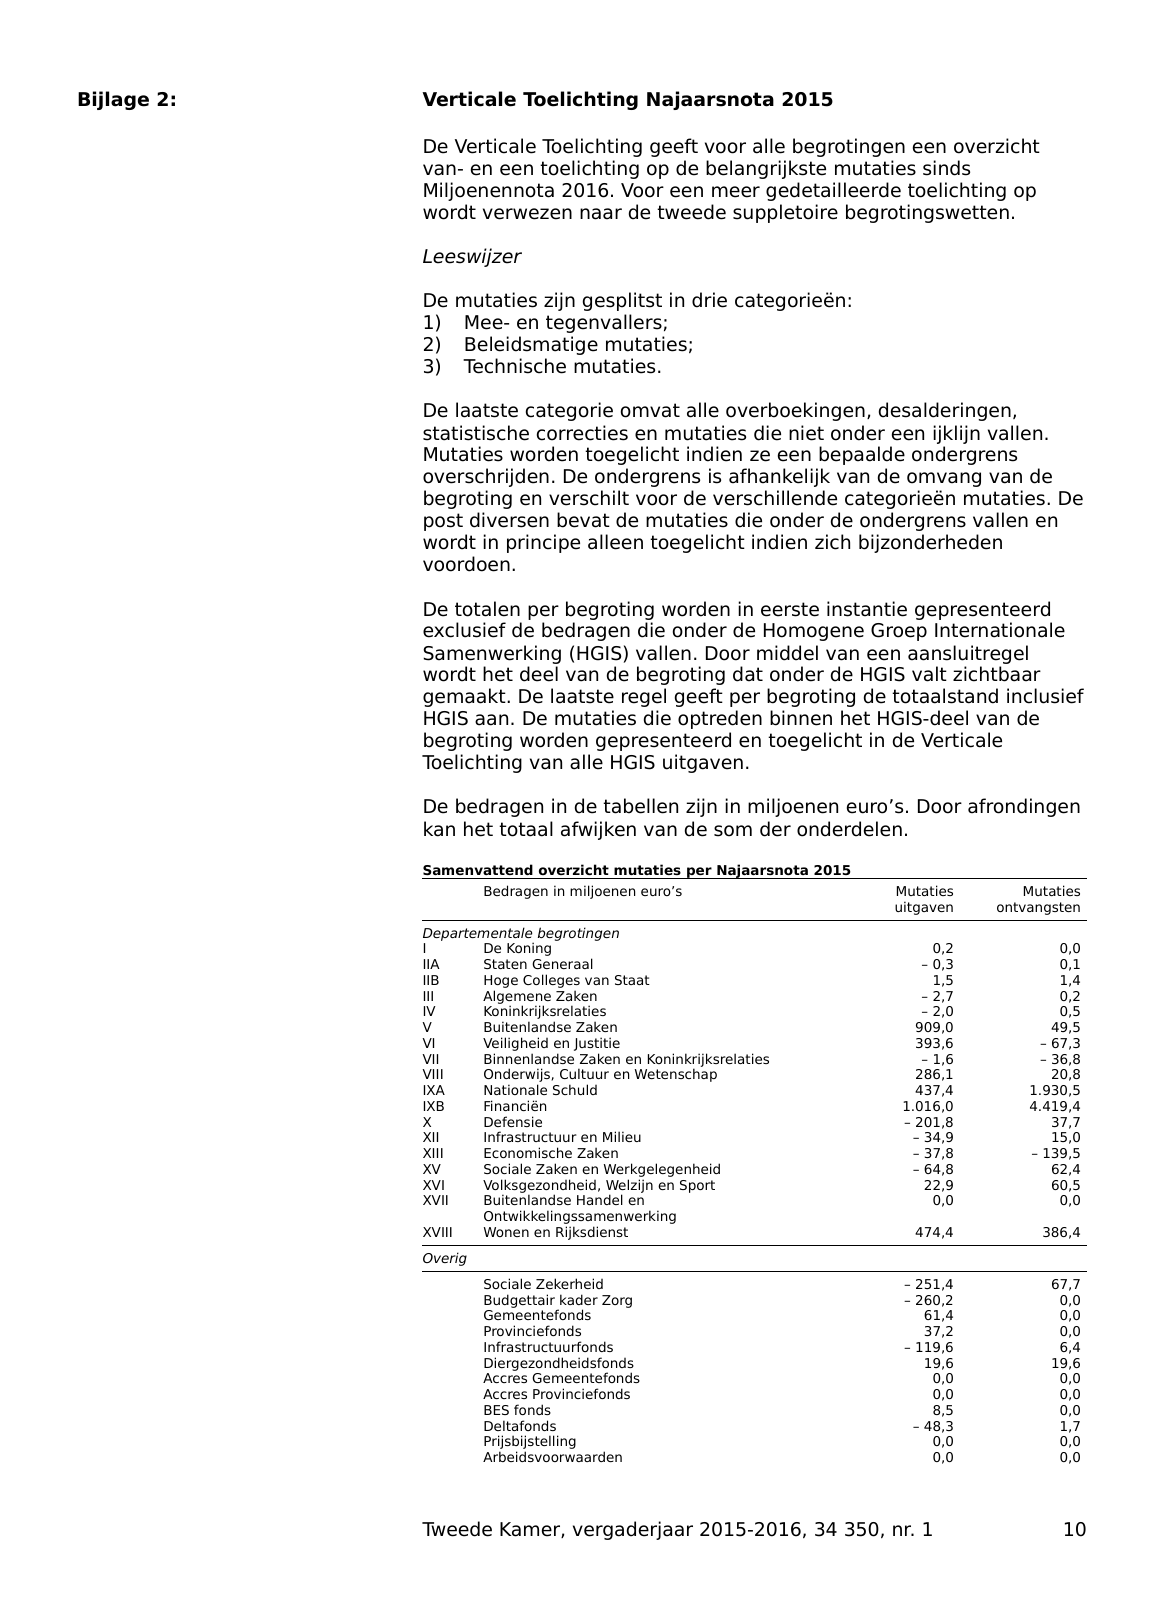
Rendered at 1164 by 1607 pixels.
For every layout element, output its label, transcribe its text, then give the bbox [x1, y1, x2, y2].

table_cell [422, 1272, 477, 1292]
table_cell 0,2 [960, 989, 1087, 1004]
table_cell Koninkrijksrelaties [477, 1004, 836, 1020]
table_cell 0,0 [960, 1324, 1087, 1340]
table_cell [422, 1308, 477, 1324]
table_cell Prijsbijstelling [477, 1434, 836, 1450]
table_cell 0,0 [960, 1293, 1087, 1308]
table_cell 0,0 [960, 1403, 1087, 1418]
table_cell [422, 1324, 477, 1340]
table_cell VII [422, 1051, 477, 1067]
table_cell Economische Zaken [477, 1146, 836, 1162]
table_cell Onderwijs, Cultuur en Wetenschap [477, 1067, 836, 1083]
table_cell 22,9 [836, 1177, 959, 1193]
table_cell 15,0 [960, 1130, 1087, 1146]
table_cell 19,6 [960, 1355, 1087, 1371]
table_cell Mutaties ontvangsten [960, 879, 1087, 920]
table_cell IV [422, 1004, 477, 1020]
text 3) Technische mutaties. [422, 356, 1087, 378]
table_cell 909,0 [836, 1020, 959, 1036]
table_cell 0,0 [836, 1450, 959, 1466]
table_cell XVI [422, 1177, 477, 1193]
table_cell [422, 1387, 477, 1403]
table_cell Financiën [477, 1099, 836, 1114]
table_cell 437,4 [836, 1083, 959, 1099]
table_cell 37,2 [836, 1324, 959, 1340]
table_cell – 251,4 [836, 1272, 959, 1292]
table_cell – 67,3 [960, 1036, 1087, 1051]
table_cell 0,5 [960, 1004, 1087, 1020]
table_cell 1,5 [836, 973, 959, 988]
table_cell 386,4 [960, 1225, 1087, 1245]
table_cell XVII [422, 1193, 477, 1224]
table_cell 1,4 [960, 973, 1087, 988]
table_cell Deltafonds [477, 1418, 836, 1434]
table_cell [422, 1403, 477, 1418]
table_cell 0,0 [960, 1371, 1087, 1387]
table_cell BES fonds [477, 1403, 836, 1418]
table_cell Departementale begrotingen [422, 921, 1087, 941]
table_cell – 139,5 [960, 1146, 1087, 1162]
table_cell 0,1 [960, 957, 1087, 973]
table_cell Accres Gemeentefonds [477, 1371, 836, 1387]
table_cell 49,5 [960, 1020, 1087, 1036]
table_cell – 260,2 [836, 1293, 959, 1308]
text De Verticale Toelichting geeft voor alle begrotingen een overzicht van- en een toelichting op de belangrijkste mutaties sinds Miljoenennota 2016. Voor een meer gedetailleerde toelichting op wordt verwezen naar de tweede suppletoire begrotingswetten. [422, 136, 1087, 224]
text De bedragen in de tabellen zijn in miljoenen euro’s. Door afrondingen kan het totaal afwijken van de som der onderdelen. [422, 796, 1087, 840]
text De laatste categorie omvat alle overboekingen, desalderingen, statistische correcties en mutaties die niet onder een ijklijn vallen. Mutaties worden toegelicht indien ze een bepaalde ondergrens overschrijden. De ondergrens is afhankelijk van de omvang van de begroting en verschilt voor de verschillende categorieën mutaties. De post diversen bevat de mutaties die onder de ondergrens vallen en wordt in principe alleen toegelicht indien zich bijzonderheden voordoen. [422, 400, 1087, 576]
table_cell 0,0 [836, 1434, 959, 1450]
table_cell Nationale Schuld [477, 1083, 836, 1099]
table_cell De Koning [477, 941, 836, 957]
table_cell 20,8 [960, 1067, 1087, 1083]
table_cell 1,7 [960, 1418, 1087, 1434]
table_cell [422, 1371, 477, 1387]
table_cell Veiligheid en Justitie [477, 1036, 836, 1051]
table_cell 67,7 [960, 1272, 1087, 1292]
table_cell VI [422, 1036, 477, 1051]
text De mutaties zijn gesplitst in drie categorieën: [422, 290, 1087, 312]
table_cell IXA [422, 1083, 477, 1099]
table_cell XV [422, 1162, 477, 1177]
table_cell Algemene Zaken [477, 989, 836, 1004]
table_cell Budgettair kader Zorg [477, 1293, 836, 1308]
table_cell 0,0 [960, 1308, 1087, 1324]
table_cell [422, 1355, 477, 1371]
text 1) Mee- en tegenvallers; [422, 312, 1087, 334]
table_cell 393,6 [836, 1036, 959, 1051]
table_cell 474,4 [836, 1225, 959, 1245]
table_cell Gemeentefonds [477, 1308, 836, 1324]
table_cell [422, 1293, 477, 1308]
table_cell – 201,8 [836, 1114, 959, 1130]
table_cell Buitenlandse Zaken [477, 1020, 836, 1036]
table_cell IIB [422, 973, 477, 988]
table_cell III [422, 989, 477, 1004]
table_cell – 37,8 [836, 1146, 959, 1162]
table_cell 19,6 [836, 1355, 959, 1371]
table_cell XII [422, 1130, 477, 1146]
subtitle Bijlage 2: Verticale Toelichting Najaarsnota 2015 [77, 89, 1087, 111]
table_cell Diergezondheidsfonds [477, 1355, 836, 1371]
table_cell 286,1 [836, 1067, 959, 1083]
table_cell – 2,0 [836, 1004, 959, 1020]
table_cell Sociale Zekerheid [477, 1272, 836, 1292]
text 2) Beleidsmatige mutaties; [422, 334, 1087, 356]
table_cell 0,0 [960, 941, 1087, 957]
table_cell 62,4 [960, 1162, 1087, 1177]
table_cell [422, 1340, 477, 1355]
table_cell Provinciefonds [477, 1324, 836, 1340]
table_cell Staten Generaal [477, 957, 836, 973]
table_cell Bedragen in miljoenen euro’s [477, 879, 836, 920]
table_cell – 34,9 [836, 1130, 959, 1146]
text De totalen per begroting worden in eerste instantie gepresenteerd exclusief de bedragen die onder de Homogene Groep Internationale Samenwerking (HGIS) vallen. Door middel van een aansluitregel wordt het deel van de begroting dat onder de HGIS valt zichtbaar gemaakt. De laatste regel geeft per begroting de totaalstand inclusief HGIS aan. De mutaties die optreden binnen het HGIS-deel van de begroting worden gepresenteerd en toegelicht in de Verticale Toelichting van alle HGIS uitgaven. [422, 598, 1087, 774]
table_cell [422, 879, 477, 920]
table_cell V [422, 1020, 477, 1036]
table_cell 0,0 [960, 1450, 1087, 1466]
table_cell – 0,3 [836, 957, 959, 973]
table_cell I [422, 941, 477, 957]
table_cell 8,5 [836, 1403, 959, 1418]
table_cell Buitenlandse Handel en Ontwikkelingssamenwerking [477, 1193, 836, 1224]
table_cell 60,5 [960, 1177, 1087, 1193]
table_cell XVIII [422, 1225, 477, 1245]
table_cell – 64,8 [836, 1162, 959, 1177]
table_cell 37,7 [960, 1114, 1087, 1130]
table_cell 4.419,4 [960, 1099, 1087, 1114]
table_cell 0,0 [836, 1387, 959, 1403]
table_cell VIII [422, 1067, 477, 1083]
table_cell X [422, 1114, 477, 1130]
table_cell Hoge Colleges van Staat [477, 973, 836, 988]
table_cell IIA [422, 957, 477, 973]
table_cell 0,0 [960, 1434, 1087, 1450]
table_cell 0,0 [836, 1193, 959, 1224]
table_cell IXB [422, 1099, 477, 1114]
table_cell XIII [422, 1146, 477, 1162]
table_header Samenvattend overzicht mutaties per Najaarsnota 2015 [422, 862, 1087, 878]
table_cell Arbeidsvoorwaarden [477, 1450, 836, 1466]
table_cell Accres Provinciefonds [477, 1387, 836, 1403]
table_cell 1.016,0 [836, 1099, 959, 1114]
table_cell [422, 1434, 477, 1450]
table_cell 0,0 [836, 1371, 959, 1387]
table_cell Wonen en Rijksdienst [477, 1225, 836, 1245]
table_cell 0,0 [960, 1387, 1087, 1403]
table_cell Sociale Zaken en Werkgelegenheid [477, 1162, 836, 1177]
table_cell 6,4 [960, 1340, 1087, 1355]
table_cell Binnenlandse Zaken en Koninkrijksrelaties [477, 1051, 836, 1067]
table_cell 0,2 [836, 941, 959, 957]
table_cell – 1,6 [836, 1051, 959, 1067]
table_cell [422, 1450, 477, 1466]
table_cell Mutaties uitgaven [836, 879, 959, 920]
subtitle Leeswijzer [422, 246, 1087, 268]
table_cell [422, 1418, 477, 1434]
table_cell – 48,3 [836, 1418, 959, 1434]
table_cell – 36,8 [960, 1051, 1087, 1067]
table_cell Infrastructuurfonds [477, 1340, 836, 1355]
table_cell – 119,6 [836, 1340, 959, 1355]
table_cell 61,4 [836, 1308, 959, 1324]
table_cell – 2,7 [836, 989, 959, 1004]
table_cell 1.930,5 [960, 1083, 1087, 1099]
table_cell Overig [422, 1246, 1087, 1271]
table_cell 0,0 [960, 1193, 1087, 1224]
table_cell Volksgezondheid, Welzijn en Sport [477, 1177, 836, 1193]
table_cell Defensie [477, 1114, 836, 1130]
table_cell Infrastructuur en Milieu [477, 1130, 836, 1146]
